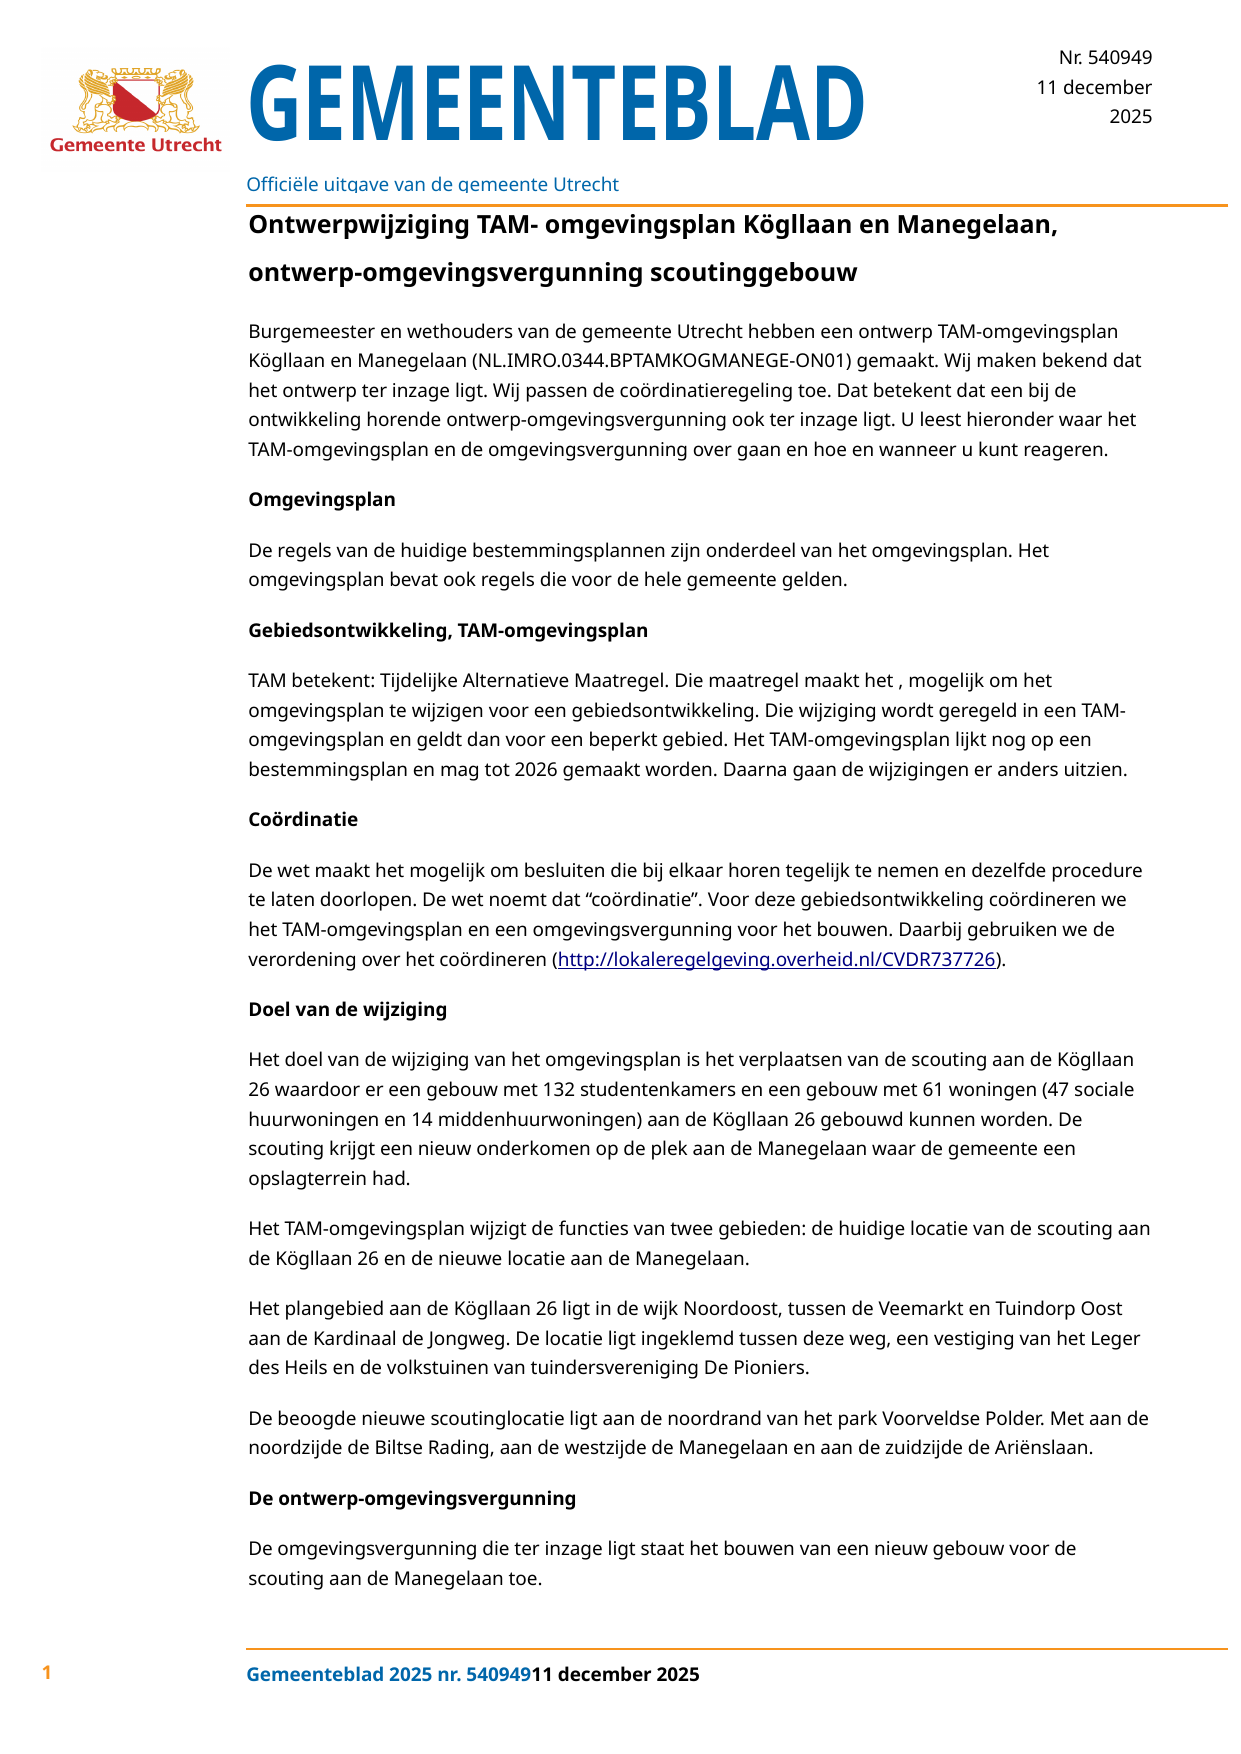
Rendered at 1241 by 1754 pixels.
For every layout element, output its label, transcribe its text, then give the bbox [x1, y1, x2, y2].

text De ontwerp-omgevingsvergunning [248, 1485, 1152, 1511]
text Het TAM-omgevingsplan wijzigt de functies van twee gebieden: de huidige locatie van de scouting aan de Kögllaan 26 en de nieuwe locatie aan de Manegelaan. [248, 1215, 1152, 1271]
picture [41, 47, 231, 172]
text Coördinatie [248, 807, 1152, 832]
text TAM betekent: Tijdelijke Alternatieve Maatregel. Die maatregel maakt het , mogelijk om het omgevingsplan te wijzigen voor een gebiedsontwikkeling. Die wijziging wordt geregeld in een TAM-omgevingsplan en geldt dan voor een beperkt gebied. Het TAM-omgevingsplan lijkt nog op een bestemmingsplan en mag tot 2026 gemaakt worden. Daarna gaan de wijzigingen er anders uitzien. [248, 667, 1152, 782]
text Het plangebied aan de Kögllaan 26 ligt in de wijk Noordoost, tussen de Veemarkt en Tuindorp Oost aan de Kardinaal de Jongweg. De locatie ligt ingeklemd tussen deze weg, een vestiging van het Leger des Heils en de volkstuinen van tuindersvereniging De Pioniers. [248, 1295, 1152, 1380]
text Burgemeester en wethouders van de gemeente Utrecht hebben een ontwerp TAM-omgevingsplan Kögllaan en Manegelaan (NL.IMRO.0344.BPTAMKOGMANEGE-ON01) gemaakt. Wij maken bekend dat het ontwerp ter inzage ligt. Wij passen de coördinatieregeling toe. Dat betekent dat een bij de ontwikkeling horende ontwerp-omgevingsvergunning ook ter inzage ligt. U leest hieronder waar het TAM-omgevingsplan en de omgevingsvergunning over gaan en hoe en wanneer u kunt reageren. [248, 318, 1152, 462]
text Gebiedsontwikkeling, TAM-omgevingsplan [248, 617, 1152, 643]
text De beoogde nieuwe scoutinglocatie ligt aan de noordrand van het park Voorveldse Polder. Met aan de noordzijde de Biltse Rading, aan de westzijde de Manegelaan en aan de zuidzijde de Ariënslaan. [248, 1405, 1152, 1460]
text De regels van de huidige bestemmingsplannen zijn onderdeel van het omgevingsplan. Het omgevingsplan bevat ook regels die voor de hele gemeente gelden. [248, 537, 1152, 592]
text Omgevingsplan [248, 487, 1152, 512]
text Ontwerpwijziging TAM- omgevingsplan Kögllaan en Manegelaan, ontwerp-omgevingsvergunning scoutinggebouw [248, 207, 1152, 288]
text Het doel van de wijziging van het omgevingsplan is het verplaatsen van de scouting aan de Kögllaan 26 waardoor er een gebouw met 132 studentenkamers en een gebouw met 61 woningen (47 sociale huurwoningen en 14 middenhuurwoningen) aan de Kögllaan 26 gebouwd kunnen worden. De scouting krijgt een nieuw onderkomen op de plek aan de Manegelaan waar de gemeente een opslagterrein had. [248, 1047, 1152, 1191]
text Doel van de wijziging [248, 996, 1152, 1022]
text De wet maakt het mogelijk om besluiten die bij elkaar horen tegelijk te nemen en dezelfde procedure te laten doorlopen. De wet noemt dat “coördinatie”. Voor deze gebiedsontwikkeling coördineren we het TAM-omgevingsplan en een omgevingsvergunning voor het bouwen. Daarbij gebruiken we de verordening over het coördineren (http://lokaleregelgeving.overheid.nl/CVDR737726). [248, 857, 1152, 972]
text De omgevingsvergunning die ter inzage ligt staat het bouwen van een nieuw gebouw voor de scouting aan de Manegelaan toe. [248, 1535, 1152, 1591]
